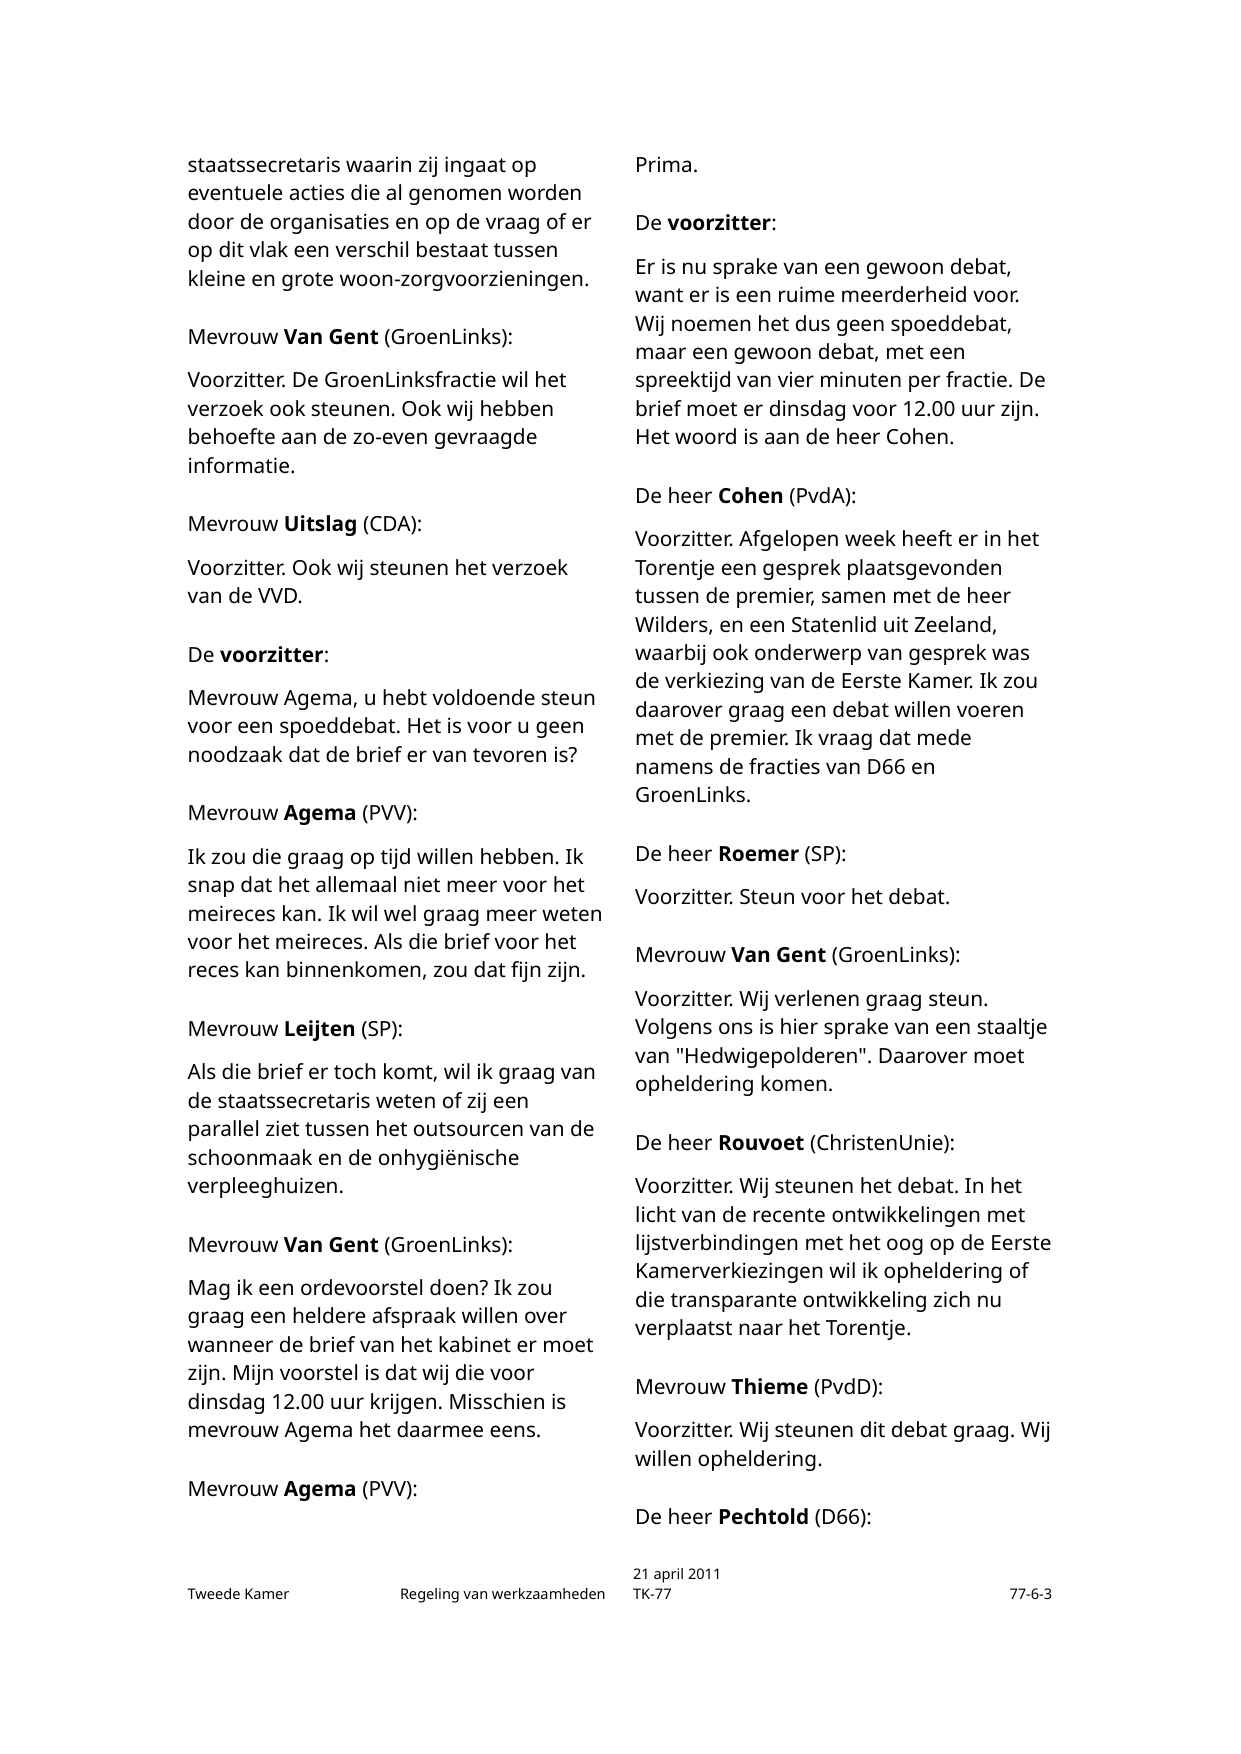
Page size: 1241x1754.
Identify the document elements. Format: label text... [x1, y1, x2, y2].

text Voorzitter. Steun voor het debat. [635, 882, 1053, 911]
text De voorzitter: [187, 640, 605, 668]
text staatssecretaris waarin zij ingaat op eventuele acties die al genomen worden door de organisaties en op de vraag of er op dit vlak een verschil bestaat tussen kleine en grote woon-zorgvoorzieningen. [187, 150, 605, 292]
text Prima. [635, 150, 1053, 178]
text Mevrouw Van Gent (GroenLinks): [187, 322, 605, 351]
text Mevrouw Agema, u hebt voldoende steun voor een spoeddebat. Het is voor u geen noodzaak dat de brief er van tevoren is? [187, 683, 605, 768]
text De voorzitter: [635, 208, 1053, 237]
text Ik zou die graag op tijd willen hebben. Ik snap dat het allemaal niet meer voor het meireces kan. Ik wil wel graag meer weten voor het meireces. Als die brief voor het reces kan binnenkomen, zou dat fijn zijn. [187, 842, 605, 984]
text Het woord is aan de heer Cohen. [635, 422, 1053, 451]
text Voorzitter. Ook wij steunen het verzoek van de VVD. [187, 553, 605, 610]
text Voorzitter. Wij steunen het debat. In het licht van de recente ontwikkelingen met lijstverbindingen met het oog op de Eerste Kamerverkiezingen wil ik opheldering of die transparante ontwikkeling zich nu verplaatst naar het Torentje. [635, 1171, 1053, 1342]
text De heer Rouvoet (ChristenUnie): [635, 1128, 1053, 1156]
text Mevrouw Agema (PVV): [187, 798, 605, 827]
text Mag ik een ordevoorstel doen? Ik zou graag een heldere afspraak willen over wanneer de brief van het kabinet er moet zijn. Mijn voorstel is dat wij die voor dinsdag 12.00 uur krijgen. Misschien is mevrouw Agema het daarmee eens. [187, 1273, 605, 1444]
text Voorzitter. Wij steunen dit debat graag. Wij willen opheldering. [635, 1415, 1053, 1472]
text De heer Cohen (PvdA): [635, 481, 1053, 509]
text Mevrouw Van Gent (GroenLinks): [635, 941, 1053, 969]
text Mevrouw Van Gent (GroenLinks): [187, 1230, 605, 1258]
text De heer Pechtold (D66): [635, 1502, 1053, 1531]
text Voorzitter. De GroenLinksfractie wil het verzoek ook steunen. Ook wij hebben behoefte aan de zo-even gevraagde informatie. [187, 366, 605, 479]
text Mevrouw Agema (PVV): [187, 1474, 605, 1502]
text Mevrouw Uitslag (CDA): [187, 509, 605, 538]
text Mevrouw Leijten (SP): [187, 1014, 605, 1042]
text Mevrouw Thieme (PvdD): [635, 1372, 1053, 1400]
text Voorzitter. Afgelopen week heeft er in het Torentje een gesprek plaatsgevonden tussen de premier, samen met de heer Wilders, en een Statenlid uit Zeeland, waarbij ook onderwerp van gesprek was de verkiezing van de Eerste Kamer. Ik zou daarover graag een debat willen voeren met de premier. Ik vraag dat mede namens de fracties van D66 en GroenLinks. [635, 524, 1053, 809]
text Voorzitter. Wij verlenen graag steun. Volgens ons is hier sprake van een staaltje van "Hedwigepolderen". Daarover moet opheldering komen. [635, 984, 1053, 1098]
text De heer Roemer (SP): [635, 839, 1053, 867]
text Er is nu sprake van een gewoon debat, want er is een ruime meerderheid voor. Wij noemen het dus geen spoeddebat, maar een gewoon debat, met een spreektijd van vier minuten per fractie. De brief moet er dinsdag voor 12.00 uur zijn. [635, 252, 1053, 422]
text Als die brief er toch komt, wil ik graag van de staatssecretaris weten of zij een parallel ziet tussen het outsourcen van de schoonmaak en de onhygiënische verpleeghuizen. [187, 1057, 605, 1200]
